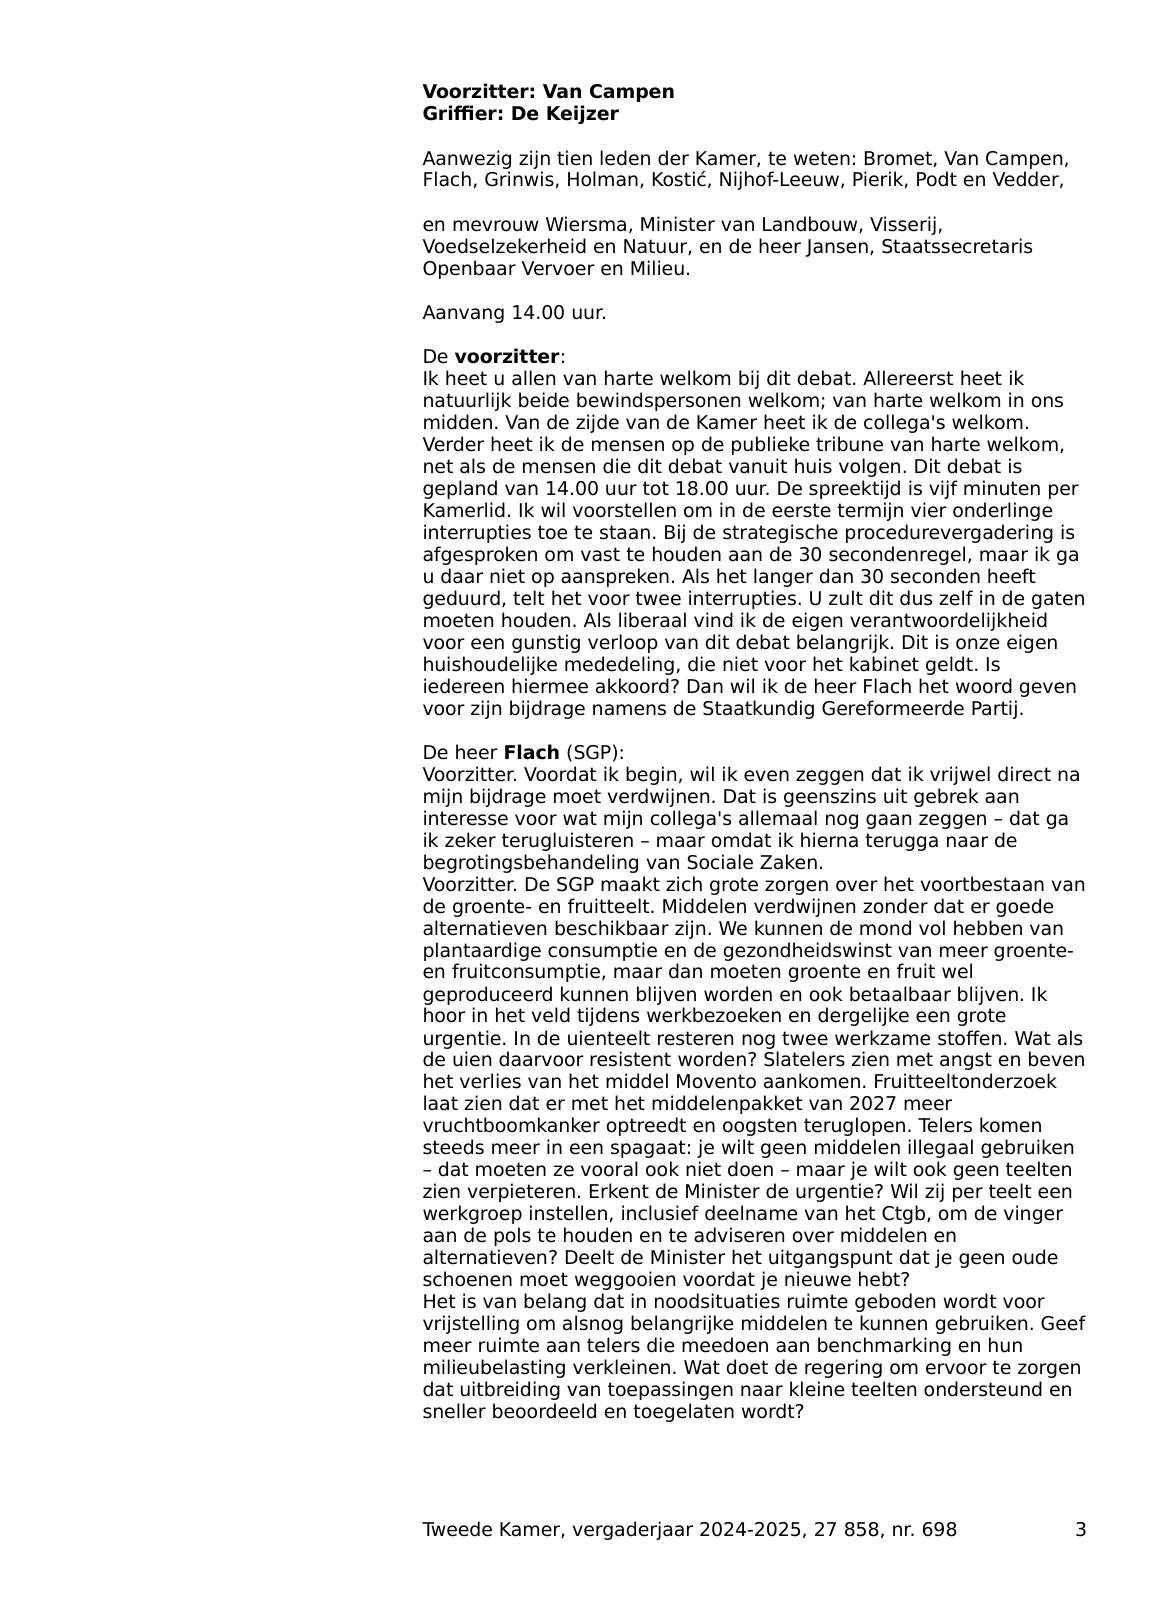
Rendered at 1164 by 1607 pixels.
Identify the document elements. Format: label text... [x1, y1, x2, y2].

text De heer Flach (SGP): [422, 742, 1087, 764]
text De voorzitter: [422, 346, 1087, 368]
text Voorzitter. De SGP maakt zich grote zorgen over het voortbestaan van de groente- en fruitteelt. Middelen verdwijnen zonder dat er goede alternatieven beschikbaar zijn. We kunnen de mond vol hebben van plantaardige consumptie en de gezondheidswinst van meer groente- en fruitconsumptie, maar dan moeten groente en fruit wel geproduceerd kunnen blijven worden en ook betaalbaar blijven. Ik hoor in het veld tijdens werkbezoeken en dergelijke een grote urgentie. In de uienteelt resteren nog twee werkzame stoffen. Wat als de uien daarvoor resistent worden? Slatelers zien met angst en beven het verlies van het middel Movento aankomen. Fruitteeltonderzoek laat zien dat er met het middelenpakket van 2027 meer vruchtboomkanker optreedt en oogsten teruglopen. Telers komen steeds meer in een spagaat: je wilt geen middelen illegaal gebruiken – dat moeten ze vooral ook niet doen – maar je wilt ook geen teelten zien verpieteren. Erkent de Minister de urgentie? Wil zij per teelt een werkgroep instellen, inclusief deelname van het Ctgb, om de vinger aan de pols te houden en te adviseren over middelen en alternatieven? Deelt de Minister het uitgangspunt dat je geen oude schoenen moet weggooien voordat je nieuwe hebt? [422, 873, 1087, 1291]
text Voorzitter: Van Campen [422, 81, 1087, 103]
text Het is van belang dat in noodsituaties ruimte geboden wordt voor vrijstelling om alsnog belangrijke middelen te kunnen gebruiken. Geef meer ruimte aan telers die meedoen aan benchmarking en hun milieubelasting verkleinen. Wat doet de regering om ervoor te zorgen dat uitbreiding van toepassingen naar kleine teelten ondersteund en sneller beoordeeld en toegelaten wordt? [422, 1291, 1087, 1423]
text Aanvang 14.00 uur. [422, 302, 1087, 324]
text Aanwezig zijn tien leden der Kamer, te weten: Bromet, Van Campen, Flach, Grinwis, Holman, Kostić, Nijhof-Leeuw, Pierik, Podt en Vedder, [422, 147, 1087, 191]
text en mevrouw Wiersma, Minister van Landbouw, Visserij, Voedselzekerheid en Natuur, en de heer Jansen, Staatssecretaris Openbaar Vervoer en Milieu. [422, 213, 1087, 279]
text Voorzitter. Voordat ik begin, wil ik even zeggen dat ik vrijwel direct na mijn bijdrage moet verdwijnen. Dat is geenszins uit gebrek aan interesse voor wat mijn collega's allemaal nog gaan zeggen – dat ga ik zeker terugluisteren – maar omdat ik hierna terugga naar de begrotingsbehandeling van Sociale Zaken. [422, 764, 1087, 873]
text Griffier: De Keijzer [422, 103, 1087, 125]
text Ik heet u allen van harte welkom bij dit debat. Allereerst heet ik natuurlijk beide bewindspersonen welkom; van harte welkom in ons midden. Van de zijde van de Kamer heet ik de collega's welkom. Verder heet ik de mensen op de publieke tribune van harte welkom, net als de mensen die dit debat vanuit huis volgen. Dit debat is gepland van 14.00 uur tot 18.00 uur. De spreektijd is vijf minuten per Kamerlid. Ik wil voorstellen om in de eerste termijn vier onderlinge interrupties toe te staan. Bij de strategische procedurevergadering is afgesproken om vast te houden aan de 30 secondenregel, maar ik ga u daar niet op aanspreken. Als het langer dan 30 seconden heeft geduurd, telt het voor twee interrupties. U zult dit dus zelf in de gaten moeten houden. Als liberaal vind ik de eigen verantwoordelijkheid voor een gunstig verloop van dit debat belangrijk. Dit is onze eigen huishoudelijke mededeling, die niet voor het kabinet geldt. Is iedereen hiermee akkoord? Dan wil ik de heer Flach het woord geven voor zijn bijdrage namens de Staatkundig Gereformeerde Partij. [422, 368, 1087, 719]
